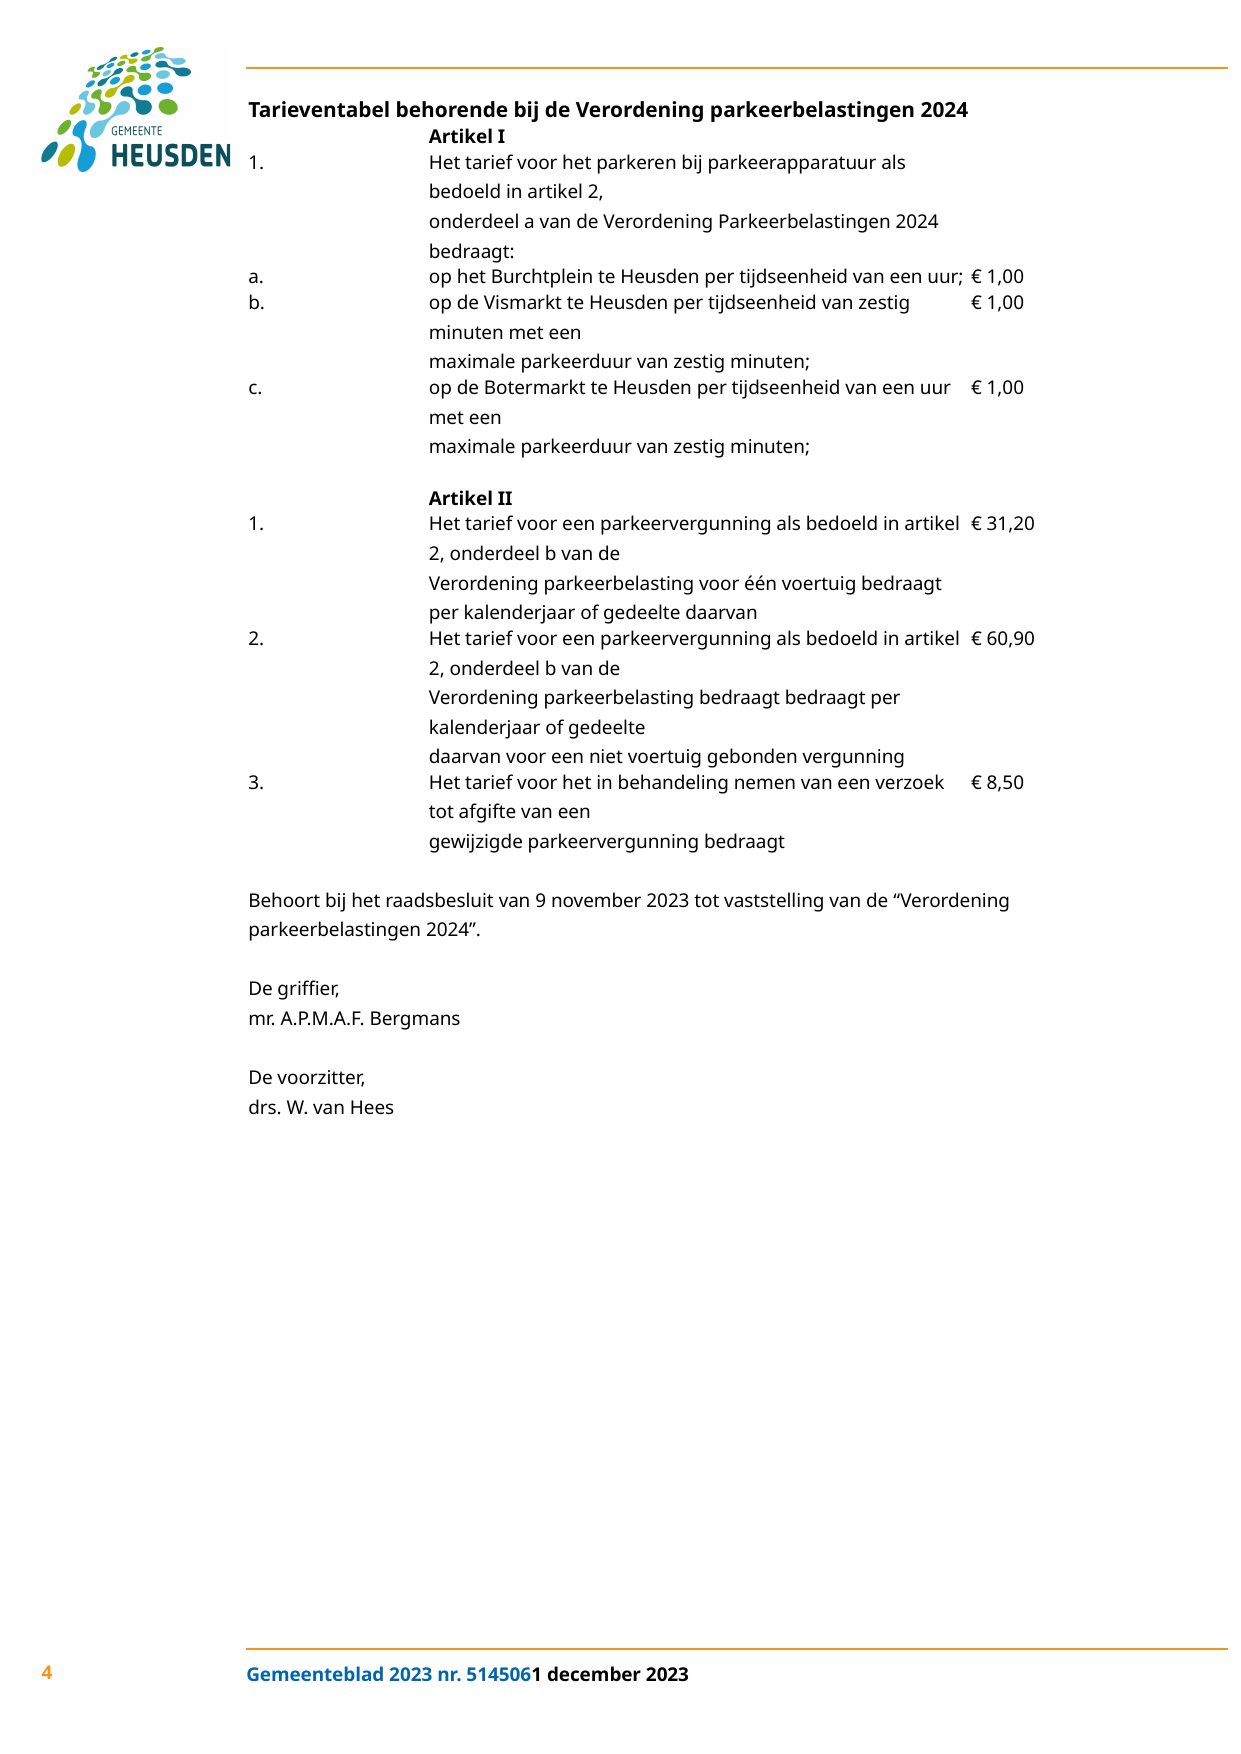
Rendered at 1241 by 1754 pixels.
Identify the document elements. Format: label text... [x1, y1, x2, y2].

table_cell Het tarief voor een parkeervergunning als bedoeld in artikel 2, onderdeel b van de Verordening parkeerbelasting voor één voertuig bedraagt per kalenderjaar of gedeelte daarvan [429, 511, 971, 625]
table_cell 1. [248, 511, 429, 625]
table_cell [248, 459, 429, 485]
table_cell 2. [248, 625, 429, 769]
table_cell Het tarief voor een parkeervergunning als bedoeld in artikel 2, onderdeel b van de Verordening parkeerbelasting bedraagt bedraagt per kalenderjaar of gedeelte daarvan voor een niet voertuig gebonden vergunning [429, 625, 971, 769]
table_header [971, 124, 1152, 149]
table_cell € 31,20 [971, 511, 1152, 625]
table_cell [971, 459, 1152, 485]
table_cell [248, 485, 429, 511]
table_cell Het tarief voor het parkeren bij parkeerapparatuur als bedoeld in artikel 2, onderdeel a van de Verordening Parkeerbelastingen 2024 bedraagt: [429, 149, 971, 264]
table_cell 1. [248, 149, 429, 264]
text drs. W. van Hees [248, 1094, 1152, 1120]
table_header [248, 124, 429, 149]
table_cell [429, 459, 971, 485]
text De griffier, [248, 976, 1152, 1001]
text Tarieventabel behorende bij de Verordening parkeerbelastingen 2024 [248, 95, 1152, 123]
table_cell op het Burchtplein te Heusden per tijdseenheid van een uur; [429, 264, 971, 289]
table_cell a. [248, 264, 429, 289]
table_cell b. [248, 289, 429, 374]
table_cell € 60,90 [971, 625, 1152, 769]
table_cell 3. [248, 769, 429, 854]
table_cell Artikel II [429, 485, 971, 511]
table_header Artikel I [429, 124, 971, 149]
table_cell € 1,00 [971, 289, 1152, 374]
text Behoort bij het raadsbesluit van 9 november 2023 tot vaststelling van de “Verordening parkeerbelastingen 2024”. [248, 887, 1152, 942]
table_cell op de Vismarkt te Heusden per tijdseenheid van zestig minuten met een maximale parkeerduur van zestig minuten; [429, 289, 971, 374]
text mr. A.P.M.A.F. Bergmans [248, 1005, 1152, 1031]
table_cell € 1,00 [971, 374, 1152, 459]
table_cell op de Botermarkt te Heusden per tijdseenheid van een uur met een maximale parkeerduur van zestig minuten; [429, 374, 971, 459]
table_cell [971, 485, 1152, 511]
picture [41, 47, 231, 172]
table_cell € 1,00 [971, 264, 1152, 289]
table_cell [971, 149, 1152, 264]
table_cell € 8,50 [971, 769, 1152, 854]
text De voorzitter, [248, 1064, 1152, 1090]
table_cell c. [248, 374, 429, 459]
table_cell Het tarief voor het in behandeling nemen van een verzoek tot afgifte van een gewijzigde parkeervergunning bedraagt [429, 769, 971, 854]
